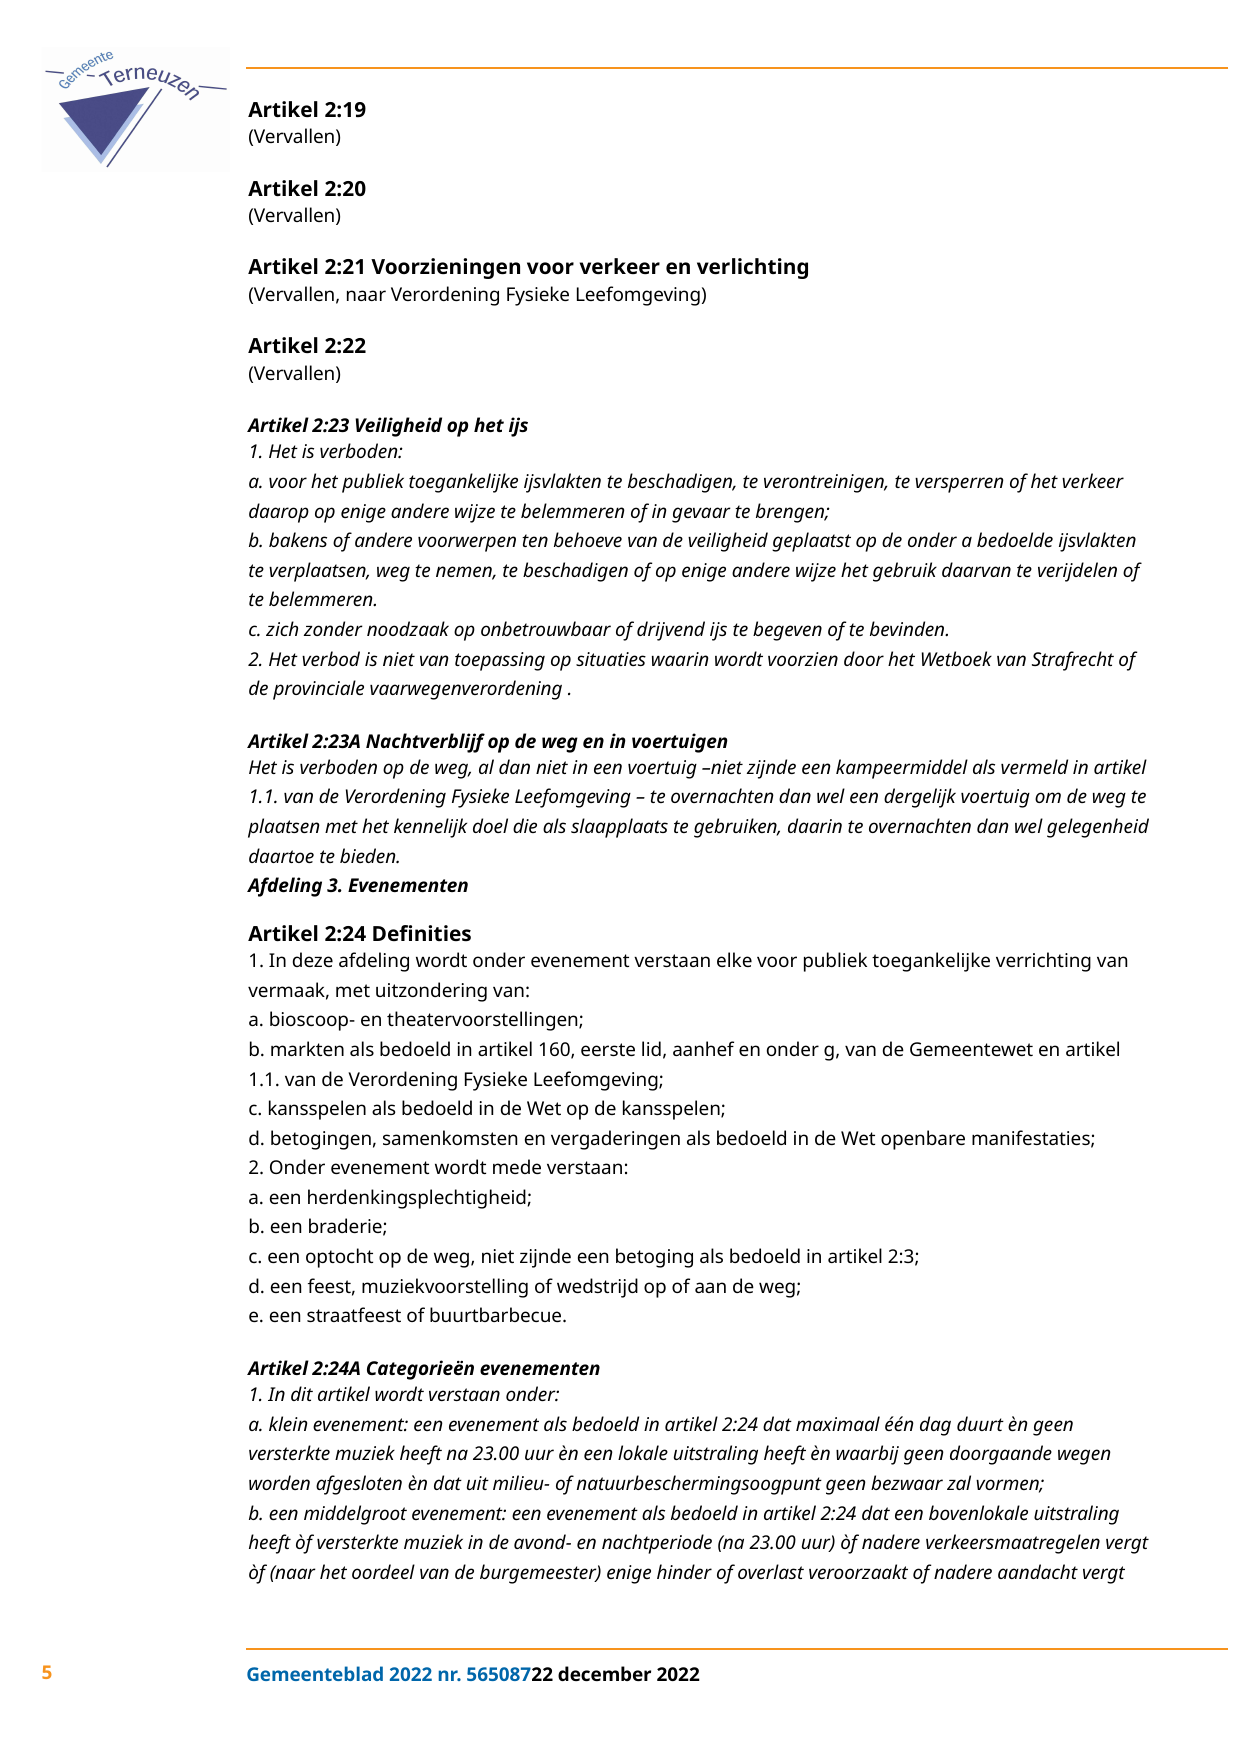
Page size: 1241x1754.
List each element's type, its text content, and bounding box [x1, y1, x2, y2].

text (Vervallen) [248, 360, 1152, 386]
text Artikel 2:20 [248, 174, 1152, 202]
text 1. In dit artikel wordt verstaan onder: [248, 1381, 1152, 1407]
text Het is verboden op de weg, al dan niet in een voertuig –niet zijnde een kampeermiddel als vermeld in artikel 1.1. van de Verordening Fysieke Leefomgeving – te overnachten dan wel een dergelijk voertuig om de weg te plaatsen met het kennelijk doel die als slaapplaats te gebruiken, daarin te overnachten dan wel gelegenheid daartoe te bieden. [248, 754, 1152, 869]
text (Vervallen, naar Verordening Fysieke Leefomgeving) [248, 281, 1152, 307]
text d. een feest, muziekvoorstelling of wedstrijd op of aan de weg; [248, 1273, 1152, 1299]
text Artikel 2:24A Categorieën evenementen [248, 1353, 1152, 1381]
text b. een middelgroot evenement: een evenement als bedoeld in artikel 2:24 dat een bovenlokale uitstraling heeft òf versterkte muziek in de avond- en nachtperiode (na 23.00 uur) òf nadere verkeersmaatregelen vergt òf (naar het oordeel van de burgemeester) enige hinder of overlast veroorzaakt of nadere aandacht vergt [248, 1500, 1152, 1584]
text c. kansspelen als bedoeld in de Wet op de kansspelen; [248, 1095, 1152, 1121]
text b. een braderie; [248, 1214, 1152, 1239]
text Artikel 2:23A Nachtverblijf op de weg en in voertuigen [248, 726, 1152, 754]
text e. een straatfeest of buurtbarbecue. [248, 1302, 1152, 1328]
text 1. In deze afdeling wordt onder evenement verstaan elke voor publiek toegankelijke verrichting van vermaak, met uitzondering van: [248, 947, 1152, 1003]
text Artikel 2:21 Voorzieningen voor verkeer en verlichting [248, 252, 1152, 281]
text (Vervallen) [248, 202, 1152, 228]
text d. betogingen, samenkomsten en vergaderingen als bedoeld in de Wet openbare manifestaties; [248, 1125, 1152, 1151]
text Afdeling 3. Evenementen [248, 872, 1152, 898]
text 2. Onder evenement wordt mede verstaan: [248, 1154, 1152, 1180]
text Artikel 2:23 Veiligheid op het ijs [248, 410, 1152, 439]
text a. klein evenement: een evenement als bedoeld in artikel 2:24 dat maximaal één dag duurt èn geen versterkte muziek heeft na 23.00 uur èn een lokale uitstraling heeft èn waarbij geen doorgaande wegen worden afgesloten èn dat uit milieu- of natuurbeschermingsoogpunt geen bezwaar zal vormen; [248, 1411, 1152, 1496]
text a. bioscoop- en theatervoorstellingen; [248, 1007, 1152, 1032]
text 1. Het is verboden: [248, 439, 1152, 464]
text b. bakens of andere voorwerpen ten behoeve van de veiligheid geplaatst op de onder a bedoelde ijsvlakten te verplaatsen, weg te nemen, te beschadigen of op enige andere wijze het gebruik daarvan te verijdelen of te belemmeren. [248, 527, 1152, 612]
text b. markten als bedoeld in artikel 160, eerste lid, aanhef en onder g, van de Gemeentewet en artikel 1.1. van de Verordening Fysieke Leefomgeving; [248, 1036, 1152, 1092]
text 2. Het verbod is niet van toepassing op situaties waarin wordt voorzien door het Wetboek van Strafrecht of de provinciale vaarwegenverordening . [248, 646, 1152, 701]
text a. voor het publiek toegankelijke ijsvlakten te beschadigen, te verontreinigen, te versperren of het verkeer daarop op enige andere wijze te belemmeren of in gevaar te brengen; [248, 468, 1152, 523]
text Artikel 2:22 [248, 331, 1152, 360]
text Artikel 2:24 Definities [248, 919, 1152, 947]
text (Vervallen) [248, 123, 1152, 149]
text a. een herdenkingsplechtigheid; [248, 1184, 1152, 1210]
text c. zich zonder noodzaak op onbetrouwbaar of drijvend ijs te begeven of te bevinden. [248, 616, 1152, 642]
picture [41, 47, 231, 172]
text Artikel 2:19 [248, 95, 1152, 123]
text c. een optocht op de weg, niet zijnde een betoging als bedoeld in artikel 2:3; [248, 1243, 1152, 1269]
